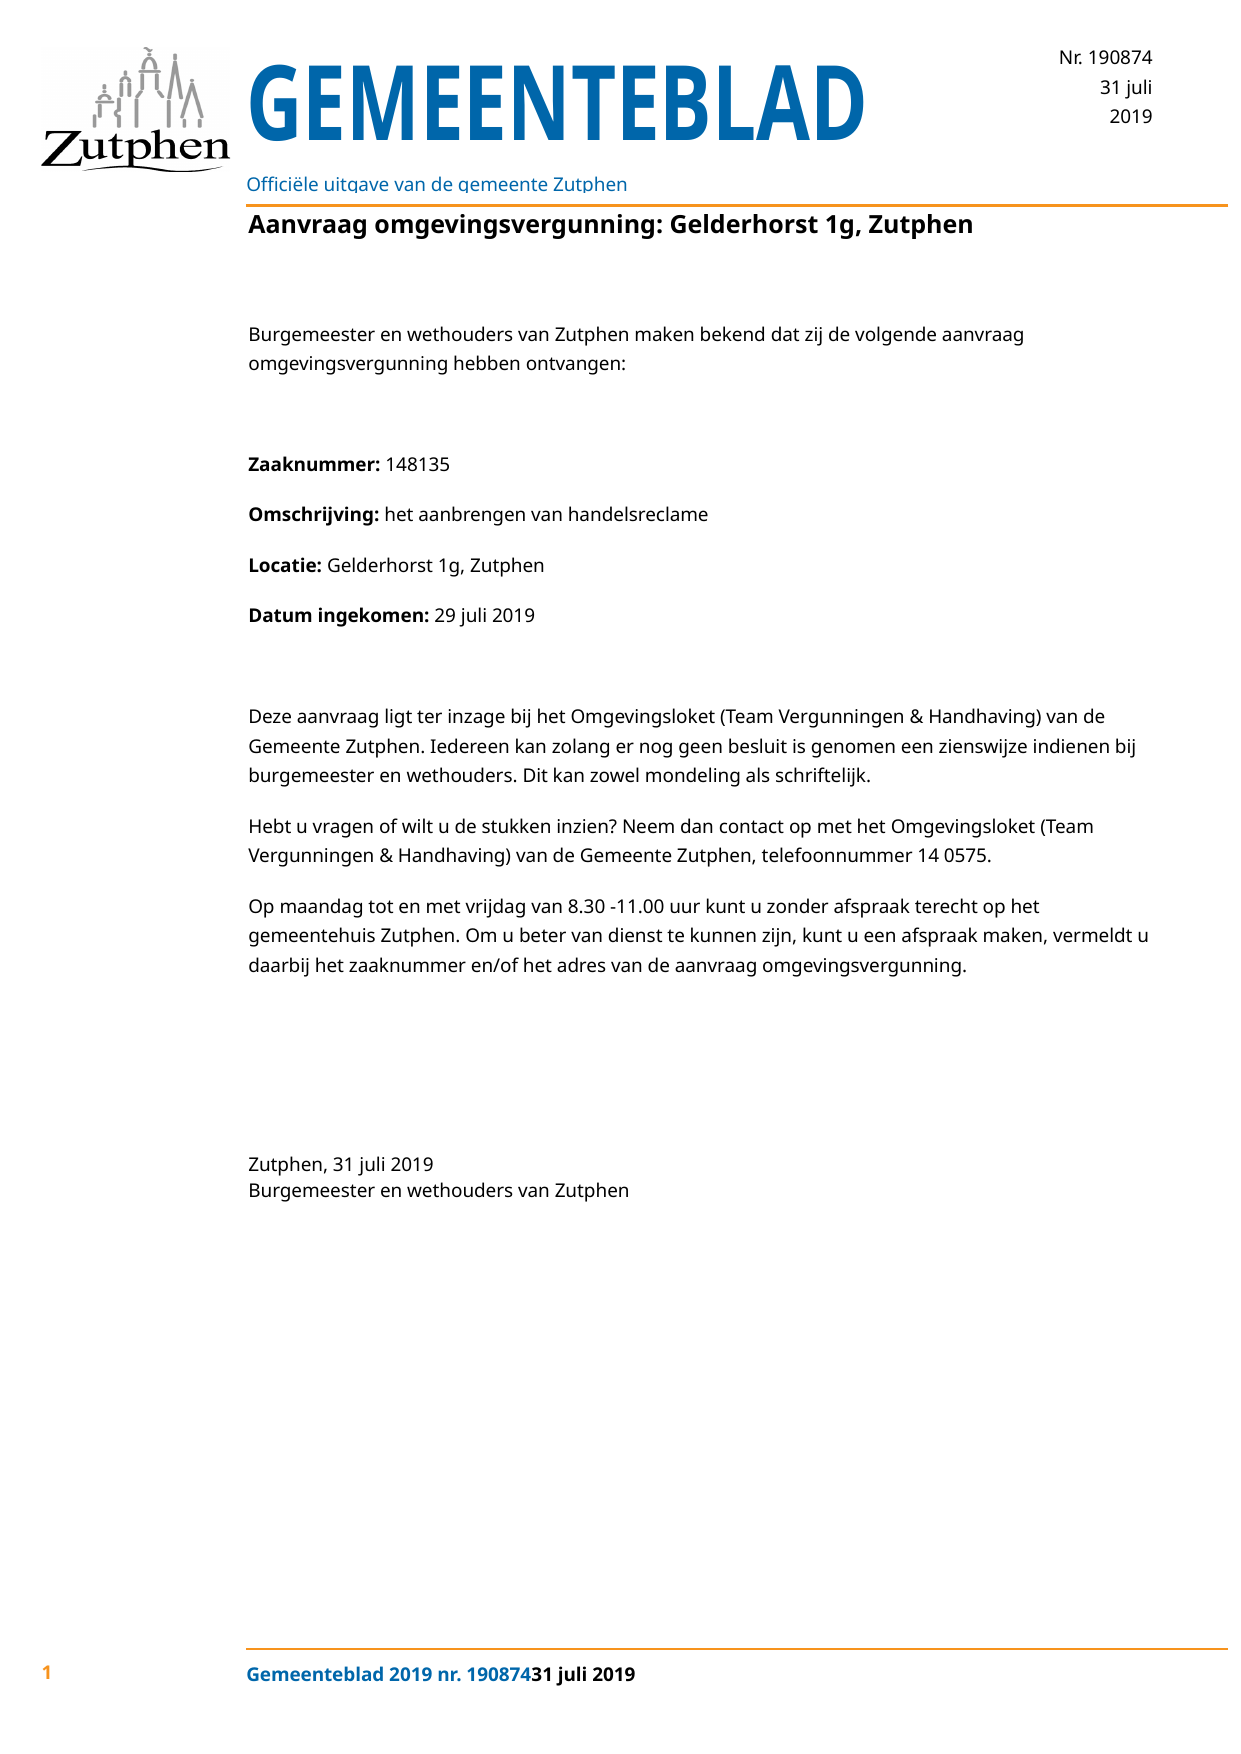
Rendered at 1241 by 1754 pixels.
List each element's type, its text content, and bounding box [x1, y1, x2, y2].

text Zaaknummer: 148135 [248, 451, 1152, 477]
text Zutphen, 31 juli 2019 [248, 1151, 1152, 1177]
text Burgemeester en wethouders van Zutphen [248, 1177, 1152, 1202]
text Hebt u vragen of wilt u de stukken inzien? Neem dan contact op met het Omgevingsloket (Team Vergunningen & Handhaving) van de Gemeente Zutphen, telefoonnummer 14 0575. [248, 813, 1152, 868]
picture [41, 47, 231, 172]
text Omschrijving: het aanbrengen van handelsreclame [248, 502, 1152, 527]
text Op maandag tot en met vrijdag van 8.30 -11.00 uur kunt u zonder afspraak terecht op het gemeentehuis Zutphen. Om u beter van dienst te kunnen zijn, kunt u een afspraak maken, vermeldt u daarbij het zaaknummer en/of het adres van de aanvraag omgevingsvergunning. [248, 893, 1152, 978]
text Locatie: Gelderhorst 1g, Zutphen [248, 552, 1152, 578]
text Datum ingekomen: 29 juli 2019 [248, 602, 1152, 628]
text Burgemeester en wethouders van Zutphen maken bekend dat zij de volgende aanvraag omgevingsvergunning hebben ontvangen: [248, 321, 1152, 376]
text Aanvraag omgevingsvergunning: Gelderhorst 1g, Zutphen [248, 207, 1152, 241]
text Deze aanvraag ligt ter inzage bij het Omgevingsloket (Team Vergunningen & Handhaving) van de Gemeente Zutphen. Iedereen kan zolang er nog geen besluit is genomen een zienswijze indienen bij burgemeester en wethouders. Dit kan zowel mondeling als schriftelijk. [248, 703, 1152, 788]
